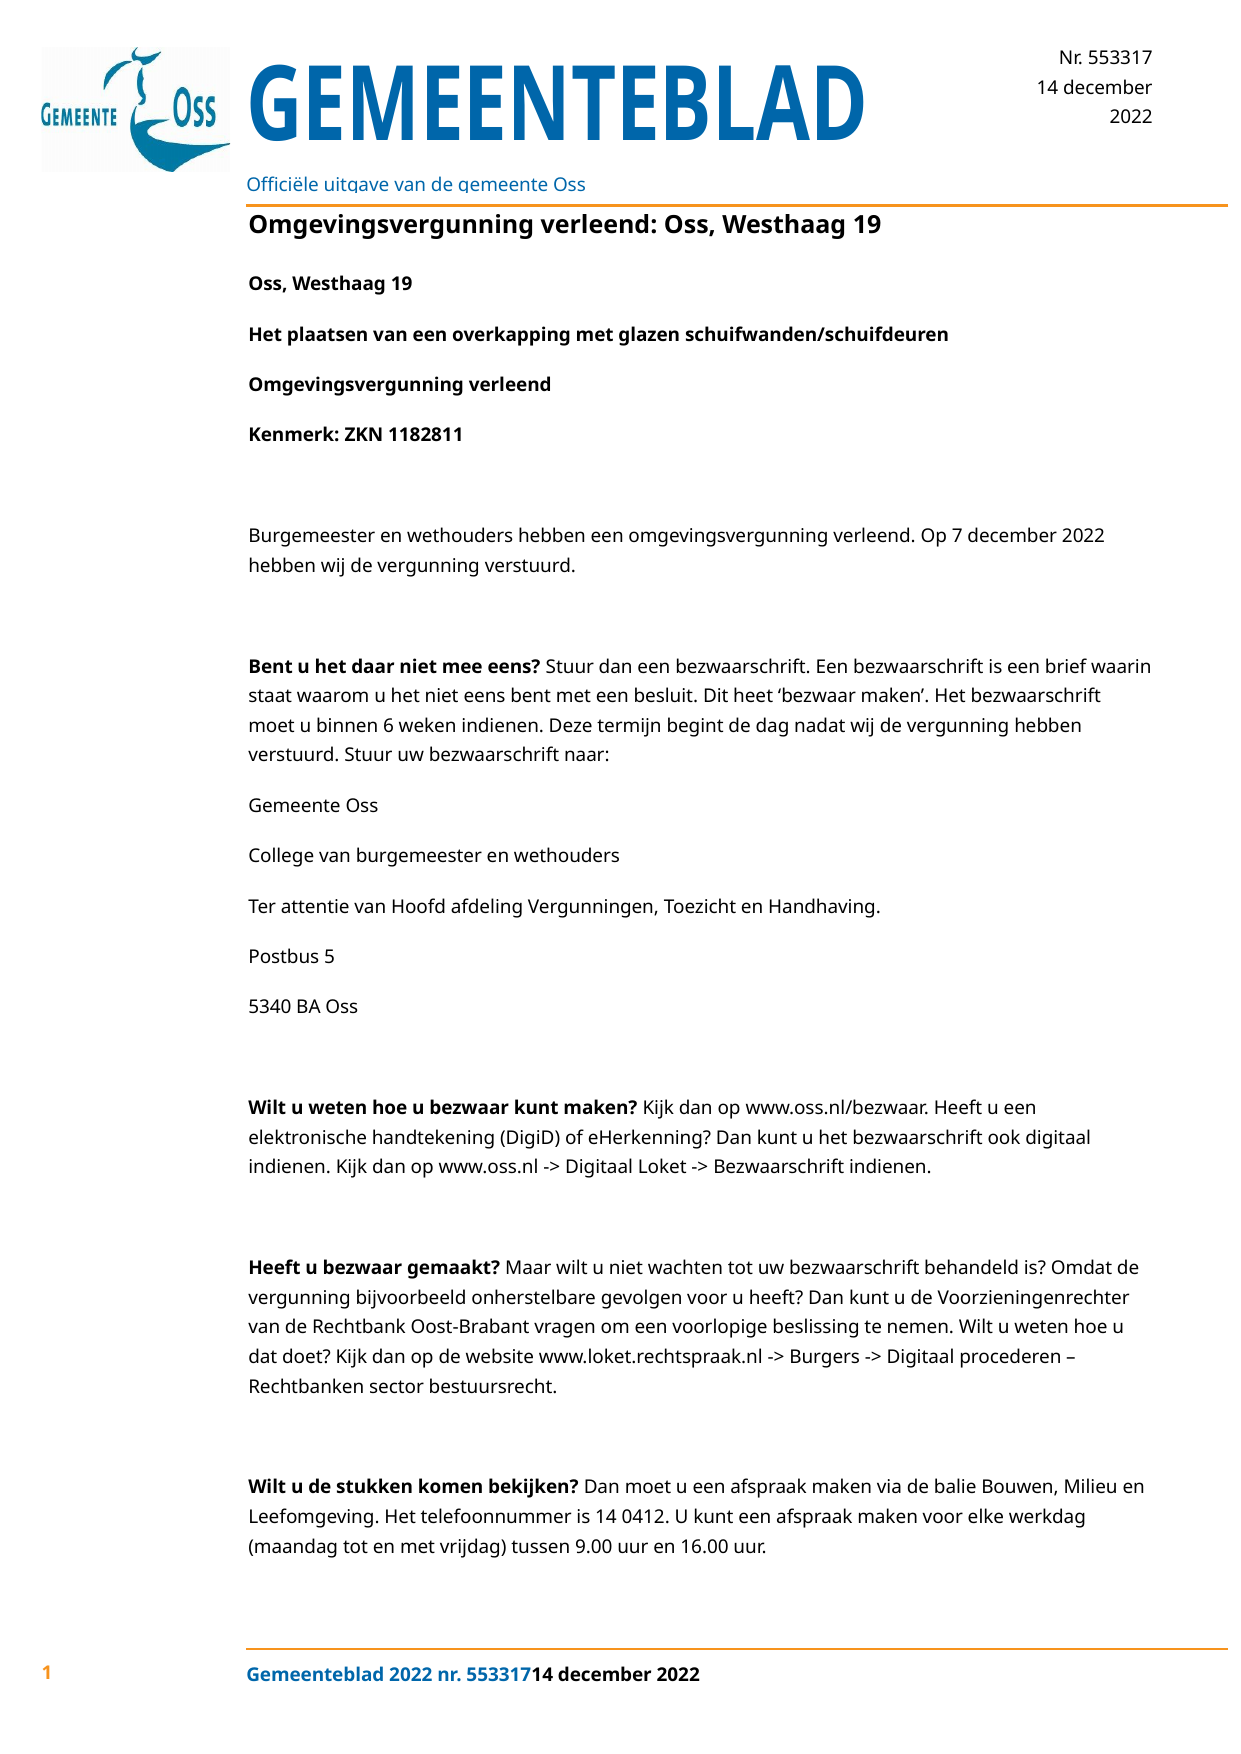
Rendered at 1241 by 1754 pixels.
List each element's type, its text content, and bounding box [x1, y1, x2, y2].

text Gemeente Oss [248, 792, 1152, 818]
text 5340 BA Oss [248, 994, 1152, 1019]
text College van burgemeester en wethouders [248, 842, 1152, 868]
text Wilt u weten hoe u bezwaar kunt maken? Kijk dan op www.oss.nl/bezwaar. Heeft u een elektronische handtekening (DigiD) of eHerkenning? Dan kunt u het bezwaarschrift ook digitaal indienen. Kijk dan op www.oss.nl -> Digitaal Loket -> Bezwaarschrift indienen. [248, 1094, 1152, 1179]
text Kenmerk: ZKN 1182811 [248, 422, 1152, 447]
text Wilt u de stukken komen bekijken? Dan moet u een afspraak maken via de balie Bouwen, Milieu en Leefomgeving. Het telefoonnummer is 14 0412. U kunt een afspraak maken voor elke werkdag (maandag tot en met vrijdag) tussen 9.00 uur en 16.00 uur. [248, 1474, 1152, 1558]
text Bent u het daar niet mee eens? Stuur dan een bezwaarschrift. Een bezwaarschrift is een brief waarin staat waarom u het niet eens bent met een besluit. Dit heet ‘bezwaar maken’. Het bezwaarschrift moet u binnen 6 weken indienen. Deze termijn begint de dag nadat wij de vergunning hebben verstuurd. Stuur uw bezwaarschrift naar: [248, 653, 1152, 767]
text Omgevingsvergunning verleend: Oss, Westhaag 19 [248, 207, 1152, 241]
text Burgemeester en wethouders hebben een omgevingsvergunning verleend. Op 7 december 2022 hebben wij de vergunning verstuurd. [248, 522, 1152, 578]
text Postbus 5 [248, 943, 1152, 969]
text Oss, Westhaag 19 [248, 270, 1152, 296]
picture [41, 47, 231, 172]
text Omgevingsvergunning verleend [248, 371, 1152, 397]
text Het plaatsen van een overkapping met glazen schuifwanden/schuifdeuren [248, 321, 1152, 346]
text Ter attentie van Hoofd afdeling Vergunningen, Toezicht en Handhaving. [248, 893, 1152, 918]
text Heeft u bezwaar gemaakt? Maar wilt u niet wachten tot uw bezwaarschrift behandeld is? Omdat de vergunning bijvoorbeeld onherstelbare gevolgen voor u heeft? Dan kunt u de Voorzieningenrechter van de Rechtbank Oost-Brabant vragen om een voorlopige beslissing te nemen. Wilt u weten hoe u dat doet? Kijk dan op de website www.loket.rechtspraak.nl -> Burgers -> Digitaal procederen – Rechtbanken sector bestuursrecht. [248, 1254, 1152, 1398]
